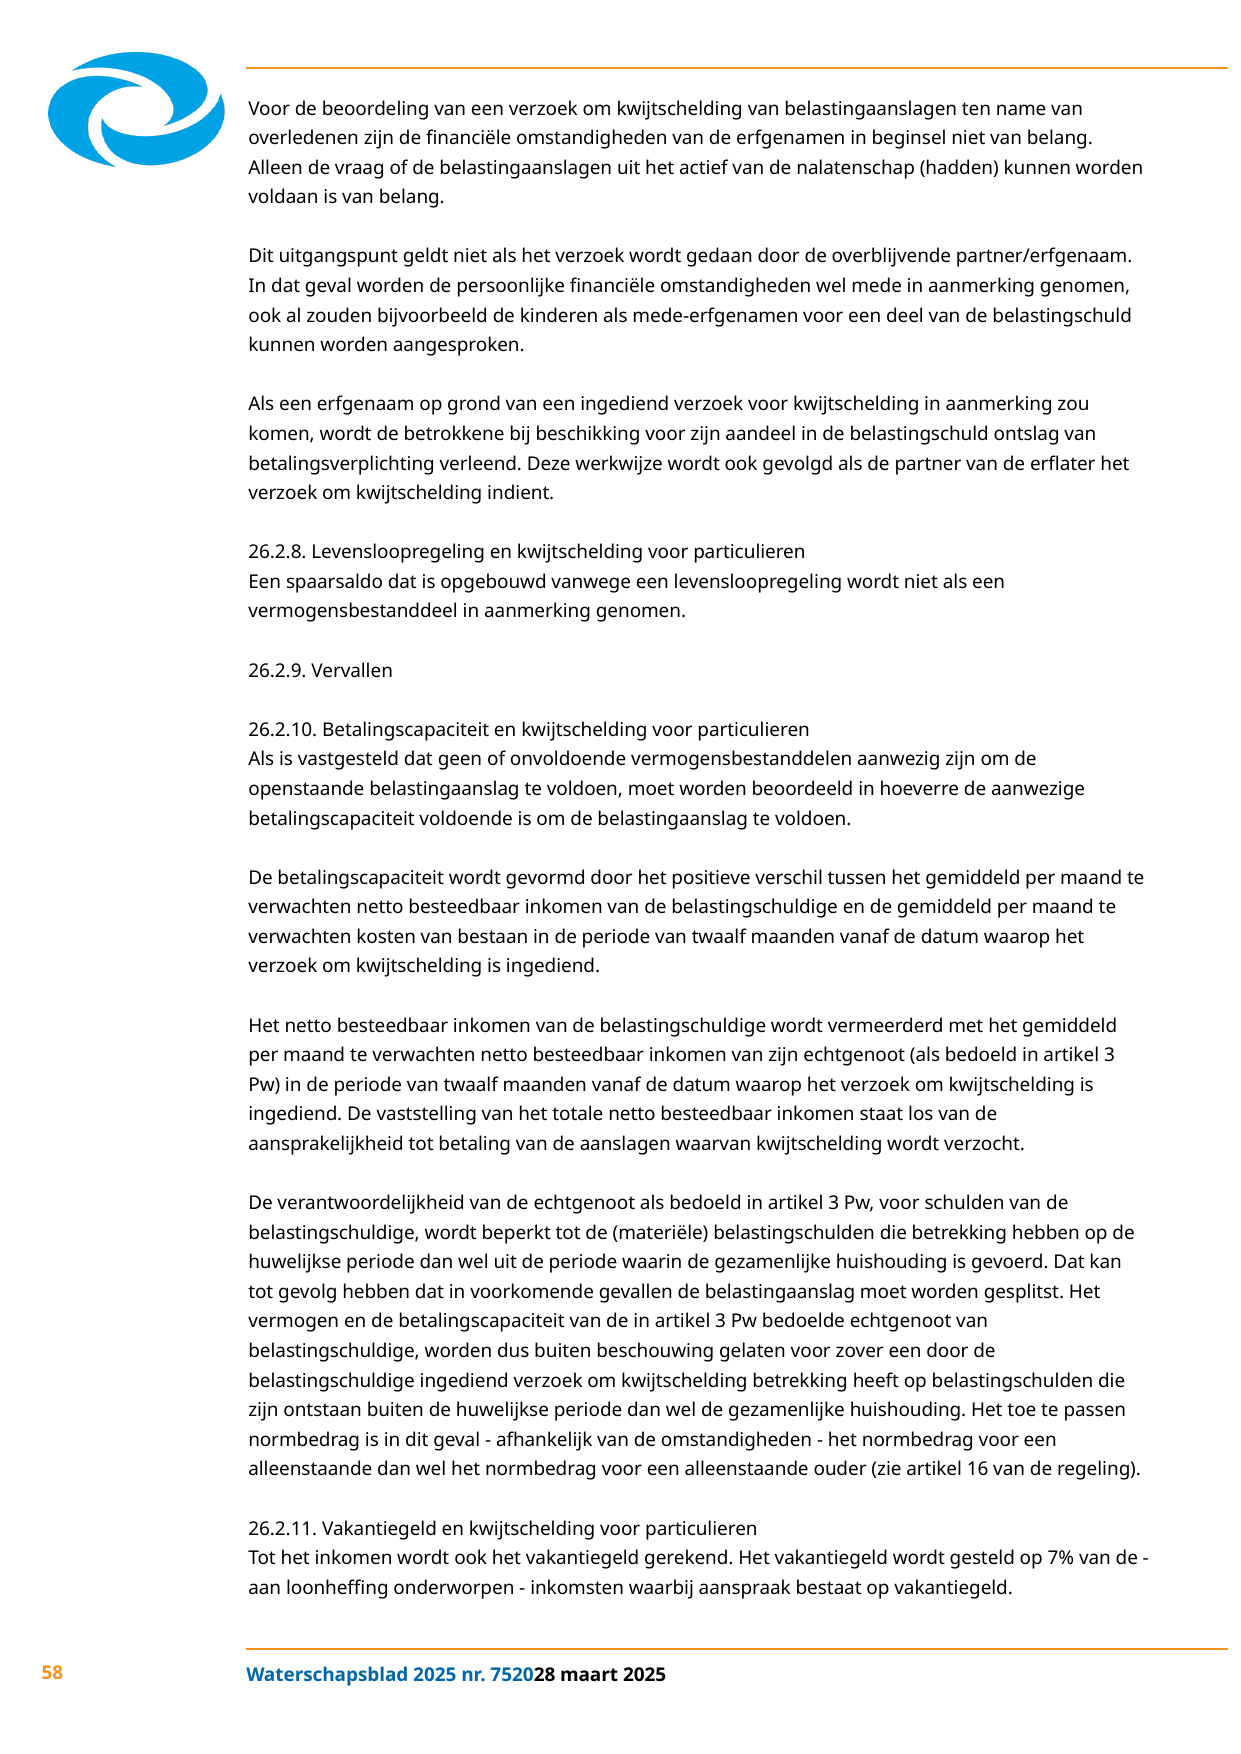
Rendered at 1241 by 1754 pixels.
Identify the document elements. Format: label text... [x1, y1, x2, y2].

text Als is vastgesteld dat geen of onvoldoende vermogensbestanddelen aanwezig zijn om de openstaande belastingaanslag te voldoen, moet worden beoordeeld in hoeverre de aanwezige betalingscapaciteit voldoende is om de belastingaanslag te voldoen. [248, 746, 1152, 831]
text Het netto besteedbaar inkomen van de belastingschuldige wordt vermeerderd met het gemiddeld per maand te verwachten netto besteedbaar inkomen van zijn echtgenoot (als bedoeld in artikel 3 Pw) in de periode van twaalf maanden vanaf de datum waarop het verzoek om kwijtschelding is ingediend. De vaststelling van het totale netto besteedbaar inkomen staat los van de aansprakelijkheid tot betaling van de aanslagen waarvan kwijtschelding wordt verzocht. [248, 1012, 1152, 1156]
text 26.2.8. Levensloopregeling en kwijtschelding voor particulieren [248, 538, 1152, 564]
text Een spaarsaldo dat is opgebouwd vanwege een levensloopregeling wordt niet als een vermogensbestanddeel in aanmerking genomen. [248, 568, 1152, 623]
picture [41, 47, 231, 172]
text Dit uitgangspunt geldt niet als het verzoek wordt gedaan door de overblijvende partner/erfgenaam. In dat geval worden de persoonlijke financiële omstandigheden wel mede in aanmerking genomen, ook al zouden bijvoorbeeld de kinderen als mede-erfgenamen voor een deel van de belastingschuld kunnen worden aangesproken. [248, 243, 1152, 357]
text De verantwoordelijkheid van de echtgenoot als bedoeld in artikel 3 Pw, voor schulden van de belastingschuldige, wordt beperkt tot de (materiële) belastingschulden die betrekking hebben op de huwelijkse periode dan wel uit de periode waarin de gezamenlijke huishouding is gevoerd. Dat kan tot gevolg hebben dat in voorkomende gevallen de belastingaanslag moet worden gesplitst. Het vermogen en de betalingscapaciteit van de in artikel 3 Pw bedoelde echtgenoot van belastingschuldige, worden dus buiten beschouwing gelaten voor zover een door de belastingschuldige ingediend verzoek om kwijtschelding betrekking heeft op belastingschulden die zijn ontstaan buiten de huwelijkse periode dan wel de gezamenlijke huishouding. Het toe te passen normbedrag is in dit geval - afhankelijk van de omstandigheden - het normbedrag voor een alleenstaande dan wel het normbedrag voor een alleenstaande ouder (zie artikel 16 van de regeling). [248, 1189, 1152, 1481]
text Tot het inkomen wordt ook het vakantiegeld gerekend. Het vakantiegeld wordt gesteld op 7% van de - aan loonheffing onderworpen - inkomsten waarbij aanspraak bestaat op vakantiegeld. [248, 1544, 1152, 1600]
text De betalingscapaciteit wordt gevormd door het positieve verschil tussen het gemiddeld per maand te verwachten netto besteedbaar inkomen van de belastingschuldige en de gemiddeld per maand te verwachten kosten van bestaan in de periode van twaalf maanden vanaf de datum waarop het verzoek om kwijtschelding is ingediend. [248, 864, 1152, 978]
text Voor de beoordeling van een verzoek om kwijtschelding van belastingaanslagen ten name van overledenen zijn de financiële omstandigheden van de erfgenamen in beginsel niet van belang. Alleen de vraag of de belastingaanslagen uit het actief van de nalatenschap (hadden) kunnen worden voldaan is van belang. [248, 95, 1152, 209]
text 26.2.9. Vervallen [248, 657, 1152, 683]
text Als een erfgenaam op grond van een ingediend verzoek voor kwijtschelding in aanmerking zou komen, wordt de betrokkene bij beschikking voor zijn aandeel in de belastingschuld ontslag van betalingsverplichting verleend. Deze werkwijze wordt ook gevolgd als de partner van de erflater het verzoek om kwijtschelding indient. [248, 391, 1152, 505]
text 26.2.10. Betalingscapaciteit en kwijtschelding voor particulieren [248, 716, 1152, 742]
text 26.2.11. Vakantiegeld en kwijtschelding voor particulieren [248, 1515, 1152, 1541]
